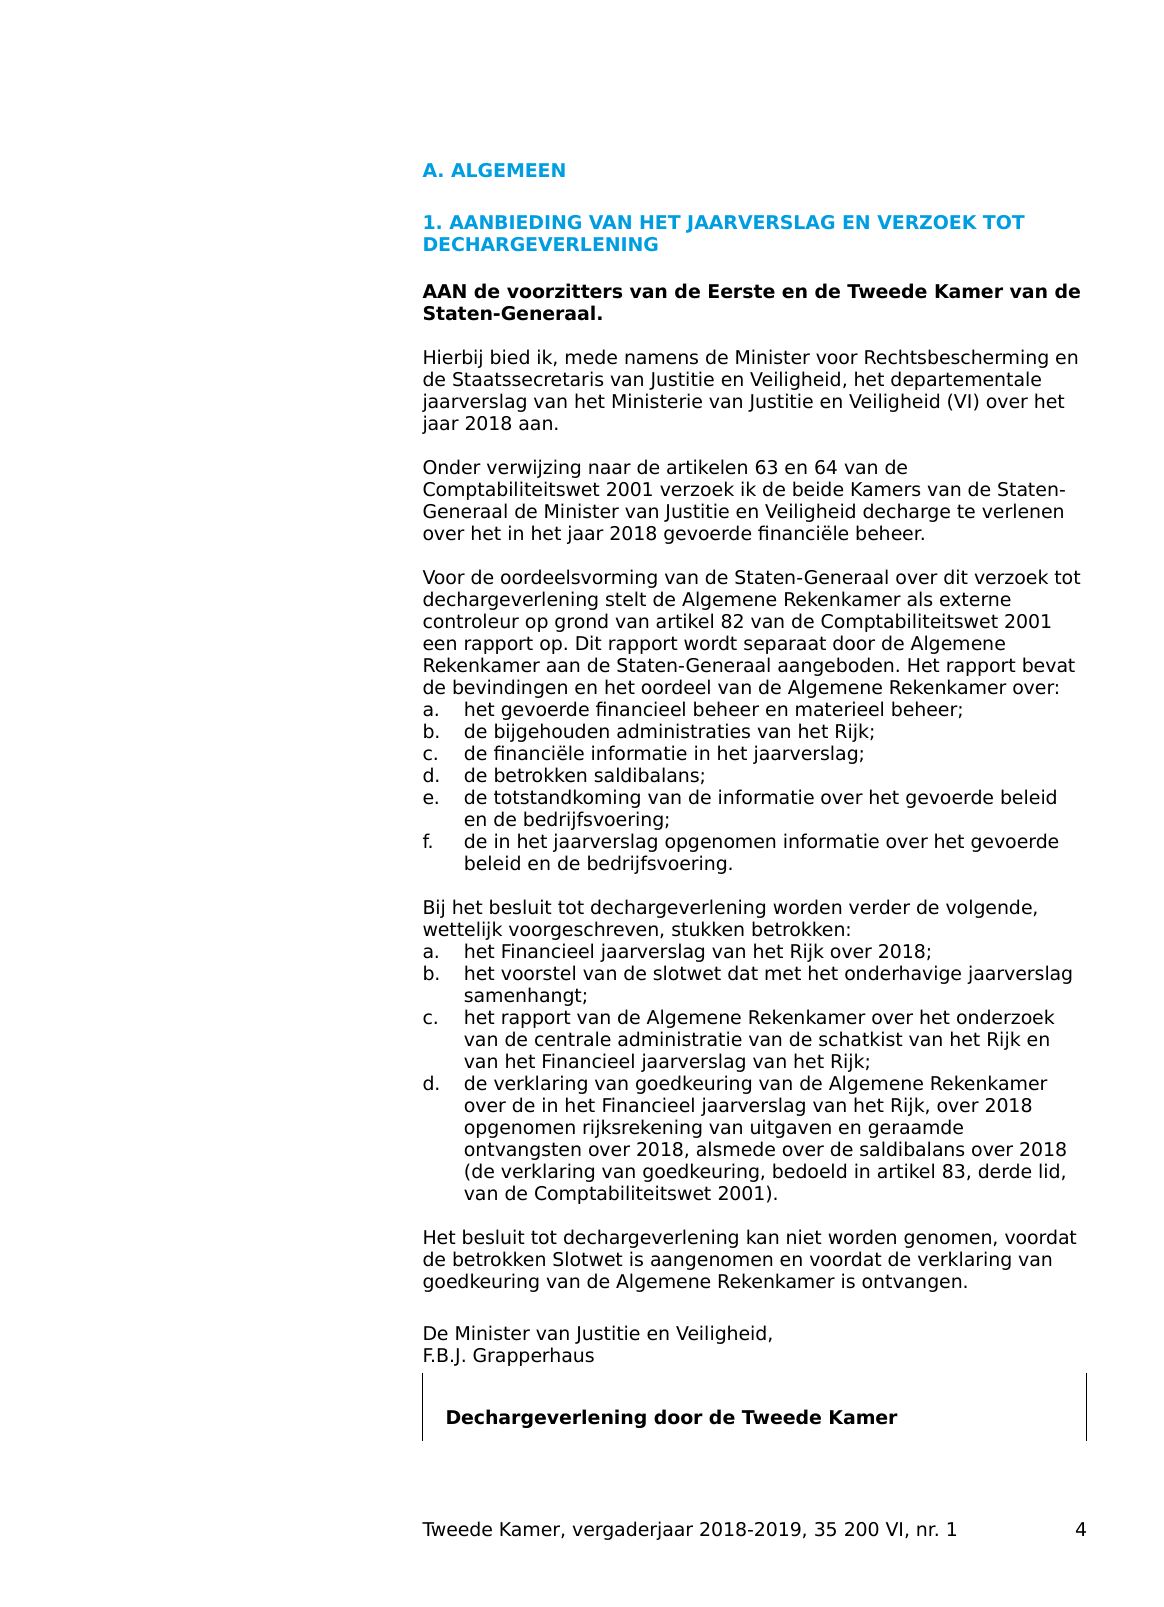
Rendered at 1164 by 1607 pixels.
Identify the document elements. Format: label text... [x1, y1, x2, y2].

text Bij het besluit tot dechargeverlening worden verder de volgende, wettelijk voorgeschreven, stukken betrokken: [422, 897, 1087, 941]
text d. de verklaring van goedkeuring van de Algemene Rekenkamer over de in het Financieel jaarverslag van het Rijk, over 2018 opgenomen rijksrekening van uitgaven en geraamde ontvangsten over 2018, alsmede over de saldibalans over 2018 (de verklaring van goedkeuring, bedoeld in artikel 83, derde lid, van de Comptabiliteitswet 2001). [422, 1073, 1087, 1205]
text f. de in het jaarverslag opgenomen informatie over het gevoerde beleid en de bedrijfsvoering. [422, 831, 1087, 875]
text AAN de voorzitters van de Eerste en de Tweede Kamer van de Staten-Generaal. [422, 281, 1087, 325]
text Het besluit tot dechargeverlening kan niet worden genomen, voordat de betrokken Slotwet is aangenomen en voordat de verklaring van goedkeuring van de Algemene Rekenkamer is ontvangen. [422, 1227, 1087, 1293]
text c. de financiële informatie in het jaarverslag; [422, 743, 1087, 765]
text b. het voorstel van de slotwet dat met het onderhavige jaarverslag samenhangt; [422, 963, 1087, 1007]
text c. het rapport van de Algemene Rekenkamer over het onderzoek van de centrale administratie van de schatkist van het Rijk en van het Financieel jaarverslag van het Rijk; [422, 1007, 1087, 1073]
text a. het gevoerde financieel beheer en materieel beheer; [422, 699, 1087, 721]
text Voor de oordeelsvorming van de Staten-Generaal over dit verzoek tot dechargeverlening stelt de Algemene Rekenkamer als externe controleur op grond van artikel 82 van de Comptabiliteitswet 2001 een rapport op. Dit rapport wordt separaat door de Algemene Rekenkamer aan de Staten-Generaal aangeboden. Het rapport bevat de bevindingen en het oordeel van de Algemene Rekenkamer over: [422, 567, 1087, 699]
subtitle 1. AANBIEDING VAN HET JAARVERSLAG EN VERZOEK TOT DECHARGEVERLENING [422, 212, 1087, 256]
subtitle A. ALGEMEEN [422, 160, 1087, 182]
text b. de bijgehouden administraties van het Rijk; [422, 721, 1087, 743]
text Onder verwijzing naar de artikelen 63 en 64 van de Comptabiliteitswet 2001 verzoek ik de beide Kamers van de Staten-Generaal de Minister van Justitie en Veiligheid decharge te verlenen over het in het jaar 2018 gevoerde financiële beheer. [422, 457, 1087, 545]
text e. de totstandkoming van de informatie over het gevoerde beleid en de bedrijfsvoering; [422, 787, 1087, 831]
text De Minister van Justitie en Veiligheid, F.B.J. Grapperhaus [422, 1323, 1087, 1367]
text a. het Financieel jaarverslag van het Rijk over 2018; [422, 941, 1087, 963]
text Hierbij bied ik, mede namens de Minister voor Rechtsbescherming en de Staatssecretaris van Justitie en Veiligheid, het departementale jaarverslag van het Ministerie van Justitie en Veiligheid (VI) over het jaar 2018 aan. [422, 347, 1087, 435]
table_header Dechargeverlening door de Tweede Kamer [423, 1373, 1086, 1441]
text d. de betrokken saldibalans; [422, 765, 1087, 787]
